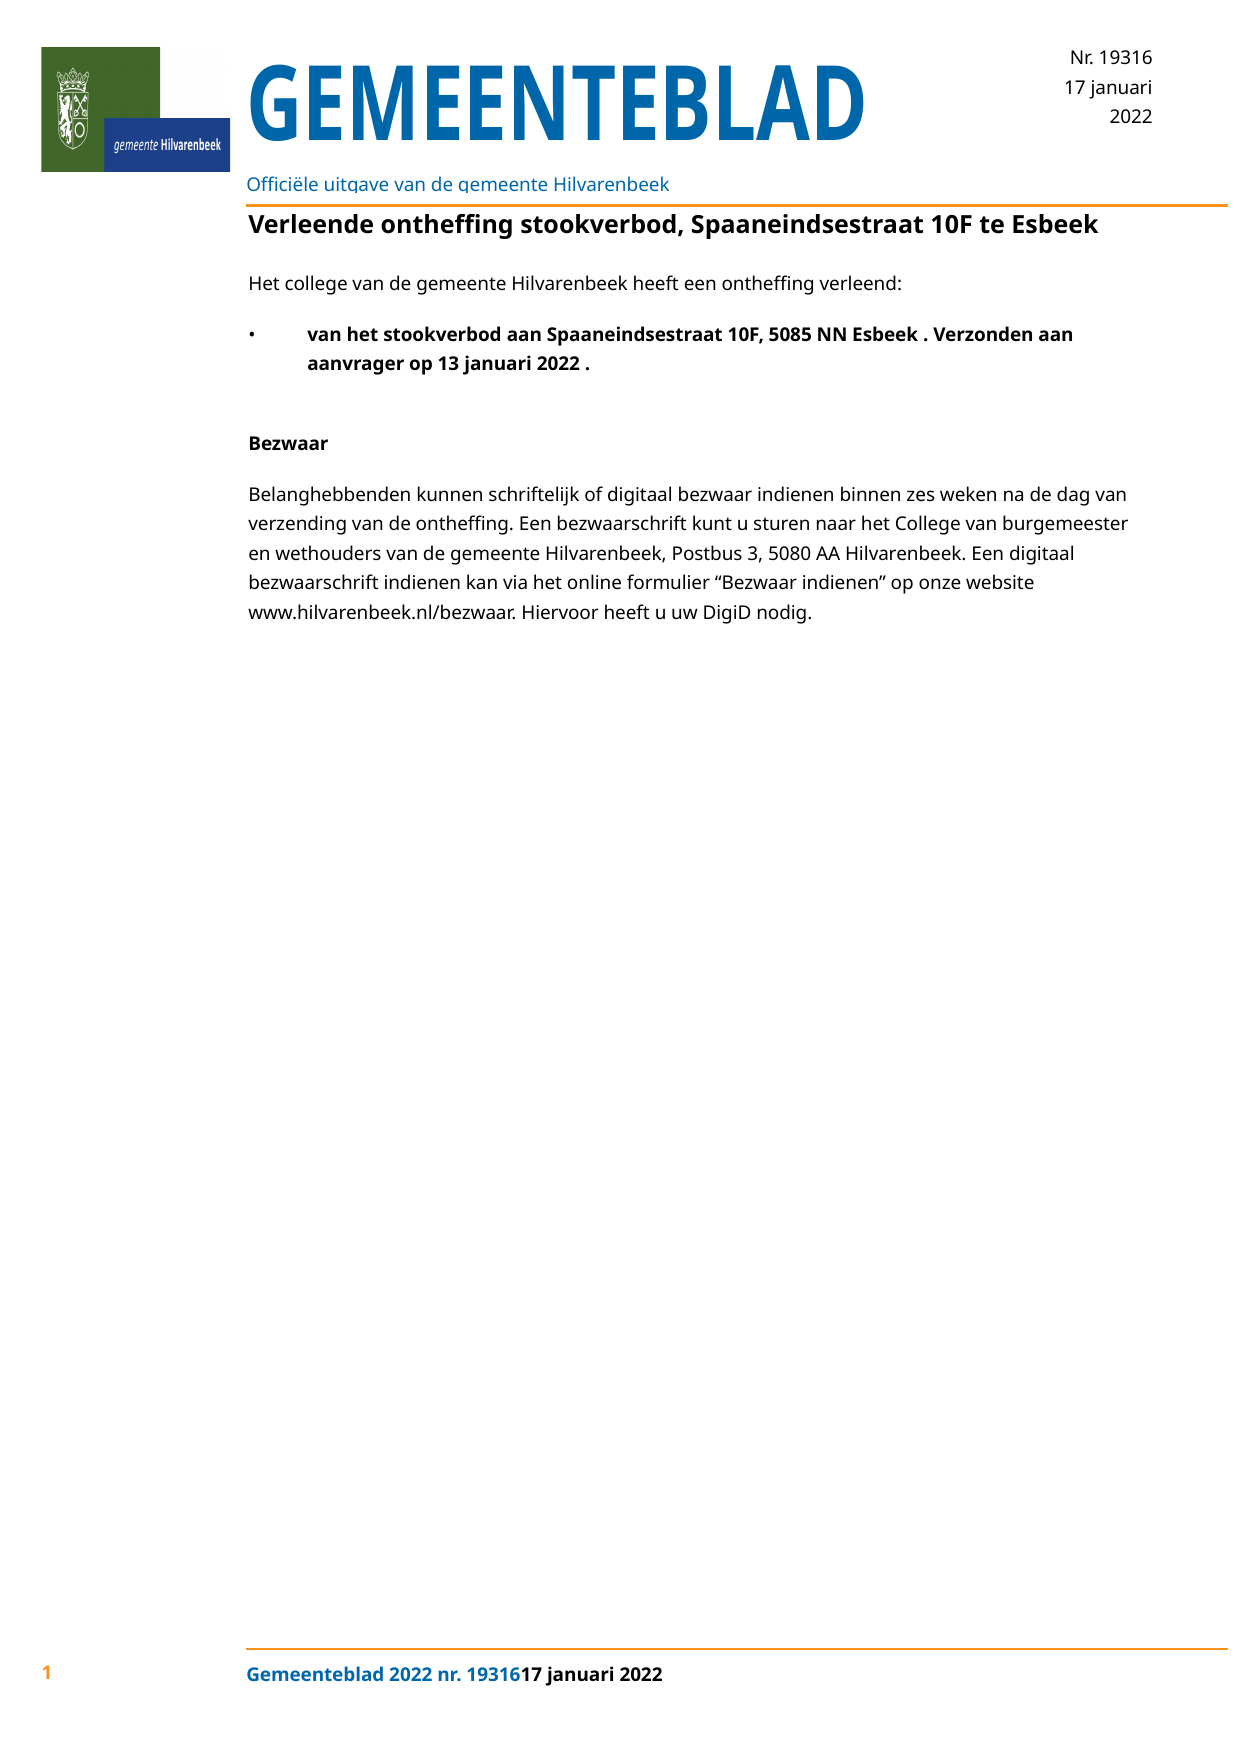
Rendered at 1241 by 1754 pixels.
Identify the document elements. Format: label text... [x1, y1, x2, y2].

text Belanghebbenden kunnen schriftelijk of digitaal bezwaar indienen binnen zes weken na de dag van verzending van de ontheffing. Een bezwaarschrift kunt u sturen naar het College van burgemeester en wethouders van de gemeente Hilvarenbeek, Postbus 3, 5080 AA Hilvarenbeek. Een digitaal bezwaarschrift indienen kan via het online formulier “Bezwaar indienen” op onze website www.hilvarenbeek.nl/bezwaar. Hiervoor heeft u uw DigiD nodig. [248, 481, 1152, 625]
text Het college van de gemeente Hilvarenbeek heeft een ontheffing verleend: [248, 270, 1152, 296]
picture [41, 47, 231, 172]
text Verleende ontheffing stookverbod, Spaaneindsestraat 10F te Esbeek [248, 207, 1152, 241]
list van het stookverbod aan Spaaneindsestraat 10F, 5085 NN Esbeek . Verzonden aan aanvrager op 13 januari 2022 . [248, 321, 1152, 376]
text Bezwaar [248, 430, 1152, 456]
